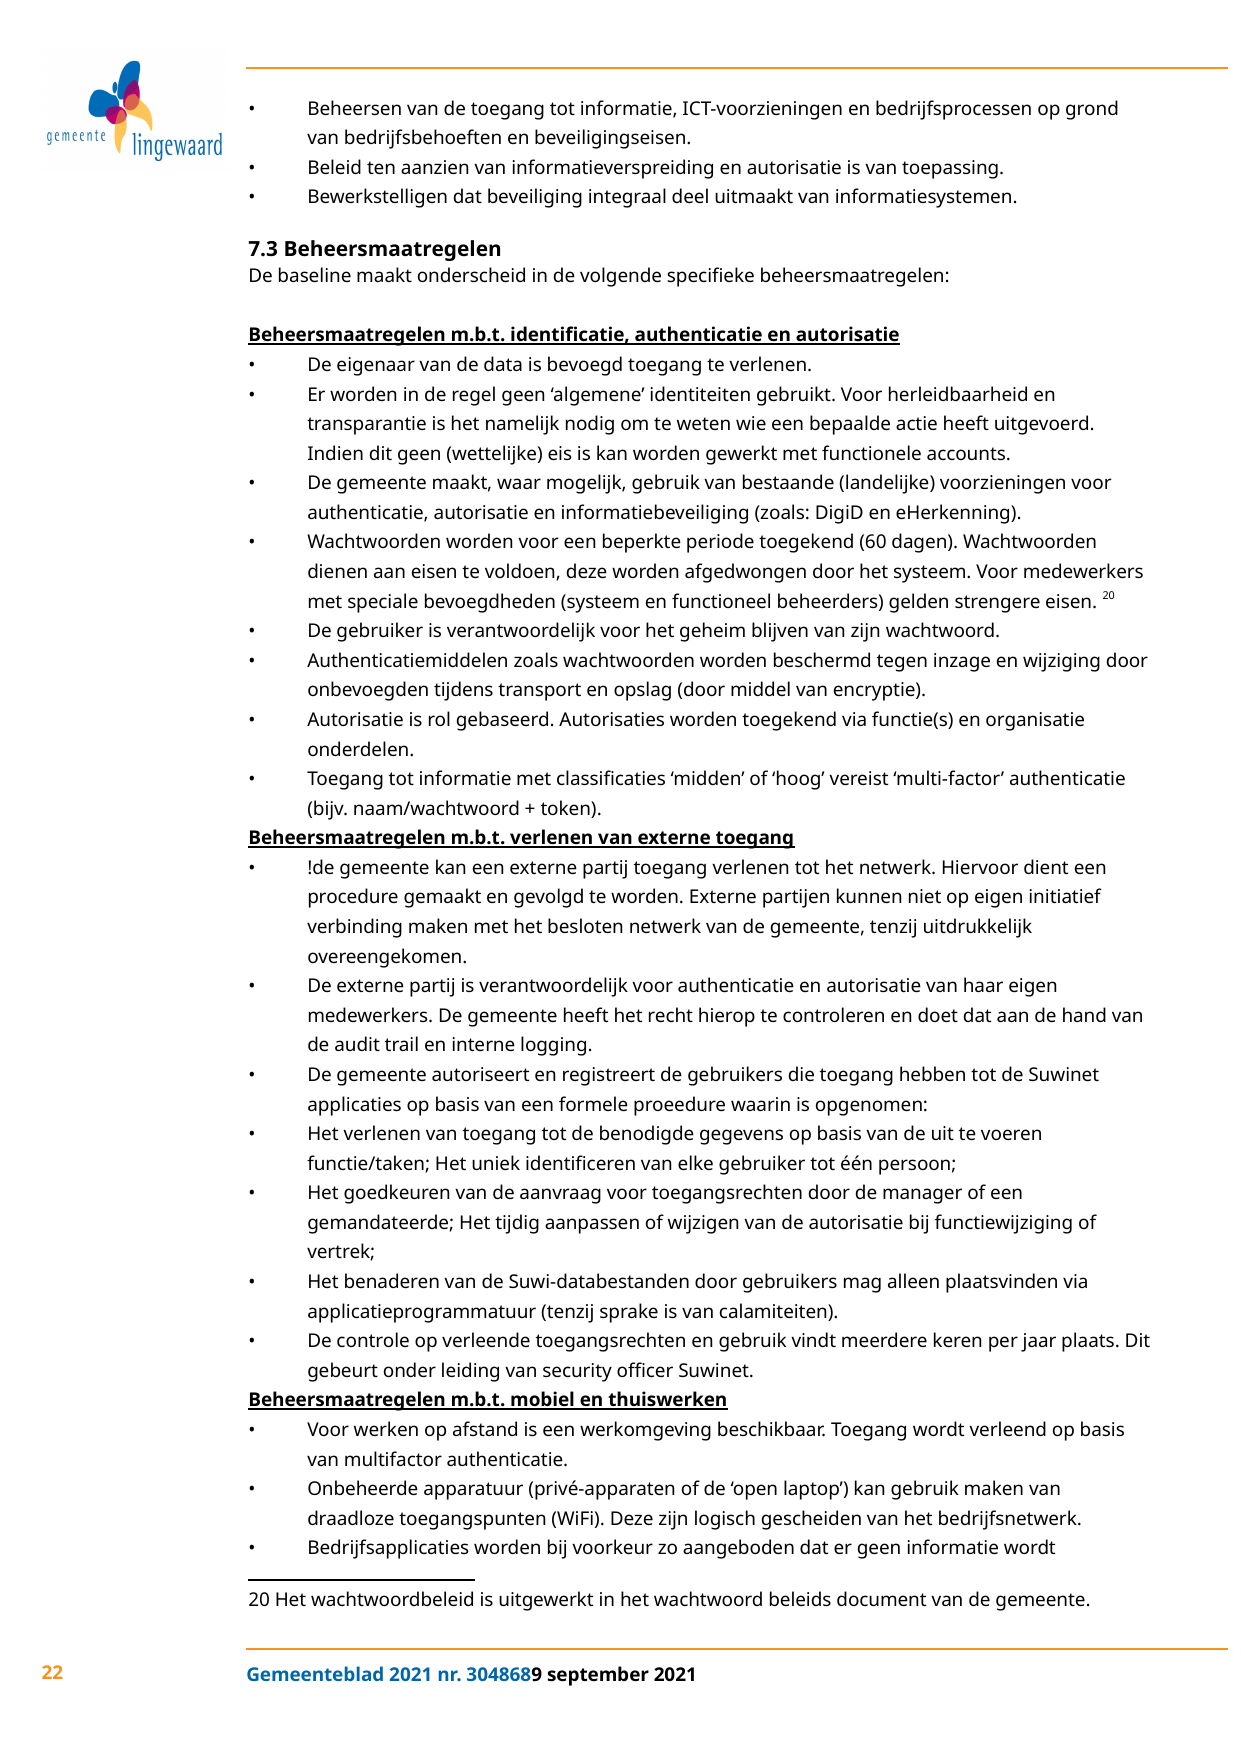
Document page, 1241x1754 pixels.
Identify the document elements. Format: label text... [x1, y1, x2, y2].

picture [41, 47, 231, 172]
list De controle op verleende toegangsrechten en gebruik vindt meerdere keren per jaar plaats. Dit gebeurt onder leiding van security officer Suwinet. [248, 1327, 1152, 1383]
list Het benaderen van de Suwi-databestanden door gebruikers mag alleen plaatsvinden via applicatieprogrammatuur (tenzij sprake is van calamiteiten). [248, 1268, 1152, 1323]
list Het wachtwoordbeleid is uitgewerkt in het wachtwoord beleids document van de gemeente. [248, 1586, 1152, 1612]
list De externe partij is verantwoordelijk voor authenticatie en autorisatie van haar eigen medewerkers. De gemeente heeft het recht hierop te controleren en doet dat aan de hand van de audit trail en interne logging. [248, 972, 1152, 1057]
list Onbeheerde apparatuur (privé-apparaten of de ‘open laptop’) kan gebruik maken van draadloze toegangspunten (WiFi). Deze zijn logisch gescheiden van het bedrijfsnetwerk. [248, 1475, 1152, 1531]
text Beheersmaatregelen m.b.t. identificatie, authenticatie en autorisatie [248, 322, 1152, 347]
text De baseline maakt onderscheid in de volgende specifieke beheersmaatregelen: [248, 262, 1152, 288]
list De gemeente maakt, waar mogelijk, gebruik van bestaande (landelijke) voorzieningen voor authenticatie, autorisatie en informatiebeveiliging (zoals: DigiD en eHerkenning). [248, 469, 1152, 525]
list Autorisatie is rol gebaseerd. Autorisaties worden toegekend via functie(s) en organisatie onderdelen. [248, 706, 1152, 761]
list De gebruiker is verantwoordelijk voor het geheim blijven van zijn wachtwoord. [248, 617, 1152, 643]
text Beheersmaatregelen m.b.t. mobiel en thuiswerken [248, 1387, 1152, 1412]
text 7.3 Beheersmaatregelen [248, 234, 1152, 262]
list Toegang tot informatie met classificaties ‘midden’ of ‘hoog’ vereist ‘multi-factor’ authenticatie (bijv. naam/wachtwoord + token). [248, 765, 1152, 821]
list Voor werken op afstand is een werkomgeving beschikbaar. Toegang wordt verleend op basis van multifactor authenticatie. [248, 1416, 1152, 1471]
text Beheersmaatregelen m.b.t. verlenen van externe toegang [248, 824, 1152, 850]
list De eigenaar van de data is bevoegd toegang te verlenen. [248, 351, 1152, 377]
list Beheersen van de toegang tot informatie, ICT-voorzieningen en bedrijfsprocessen op grond van bedrijfsbehoeften en beveiligingseisen. [248, 95, 1152, 150]
list Bewerkstelligen dat beveiliging integraal deel uitmaakt van informatiesystemen. [248, 183, 1152, 209]
list Het goedkeuren van de aanvraag voor toegangsrechten door de manager of een gemandateerde; Het tijdig aanpassen of wijzigen van de autorisatie bij functiewijziging of vertrek; [248, 1179, 1152, 1264]
list !de gemeente kan een externe partij toegang verlenen tot het netwerk. Hiervoor dient een procedure gemaakt en gevolgd te worden. Externe partijen kunnen niet op eigen initiatief verbinding maken met het besloten netwerk van de gemeente, tenzij uitdrukkelijk overeengekomen. [248, 854, 1152, 968]
list Het verlenen van toegang tot de benodigde gegevens op basis van de uit te voeren functie/taken; Het uniek identificeren van elke gebruiker tot één persoon; [248, 1120, 1152, 1176]
list Wachtwoorden worden voor een beperkte periode toegekend (60 dagen). Wachtwoorden dienen aan eisen te voldoen, deze worden afgedwongen door het systeem. Voor medewerkers met speciale bevoegdheden (systeem en functioneel beheerders) gelden strengere eisen. [248, 529, 1152, 613]
list Authenticatiemiddelen zoals wachtwoorden worden beschermd tegen inzage en wijziging door onbevoegden tijdens transport en opslag (door middel van encryptie). [248, 647, 1152, 702]
list Bedrijfsapplicaties worden bij voorkeur zo aangeboden dat er geen informatie wordt [248, 1534, 1152, 1560]
list Er worden in de regel geen ‘algemene’ identiteiten gebruikt. Voor herleidbaarheid en transparantie is het namelijk nodig om te weten wie een bepaalde actie heeft uitgevoerd. Indien dit geen (wettelijke) eis is kan worden gewerkt met functionele accounts. [248, 381, 1152, 466]
list De gemeente autoriseert en registreert de gebruikers die toegang hebben tot de Suwinet applicaties op basis van een formele proeedure waarin is opgenomen: [248, 1061, 1152, 1116]
list Beleid ten aanzien van informatieverspreiding en autorisatie is van toepassing. [248, 154, 1152, 180]
